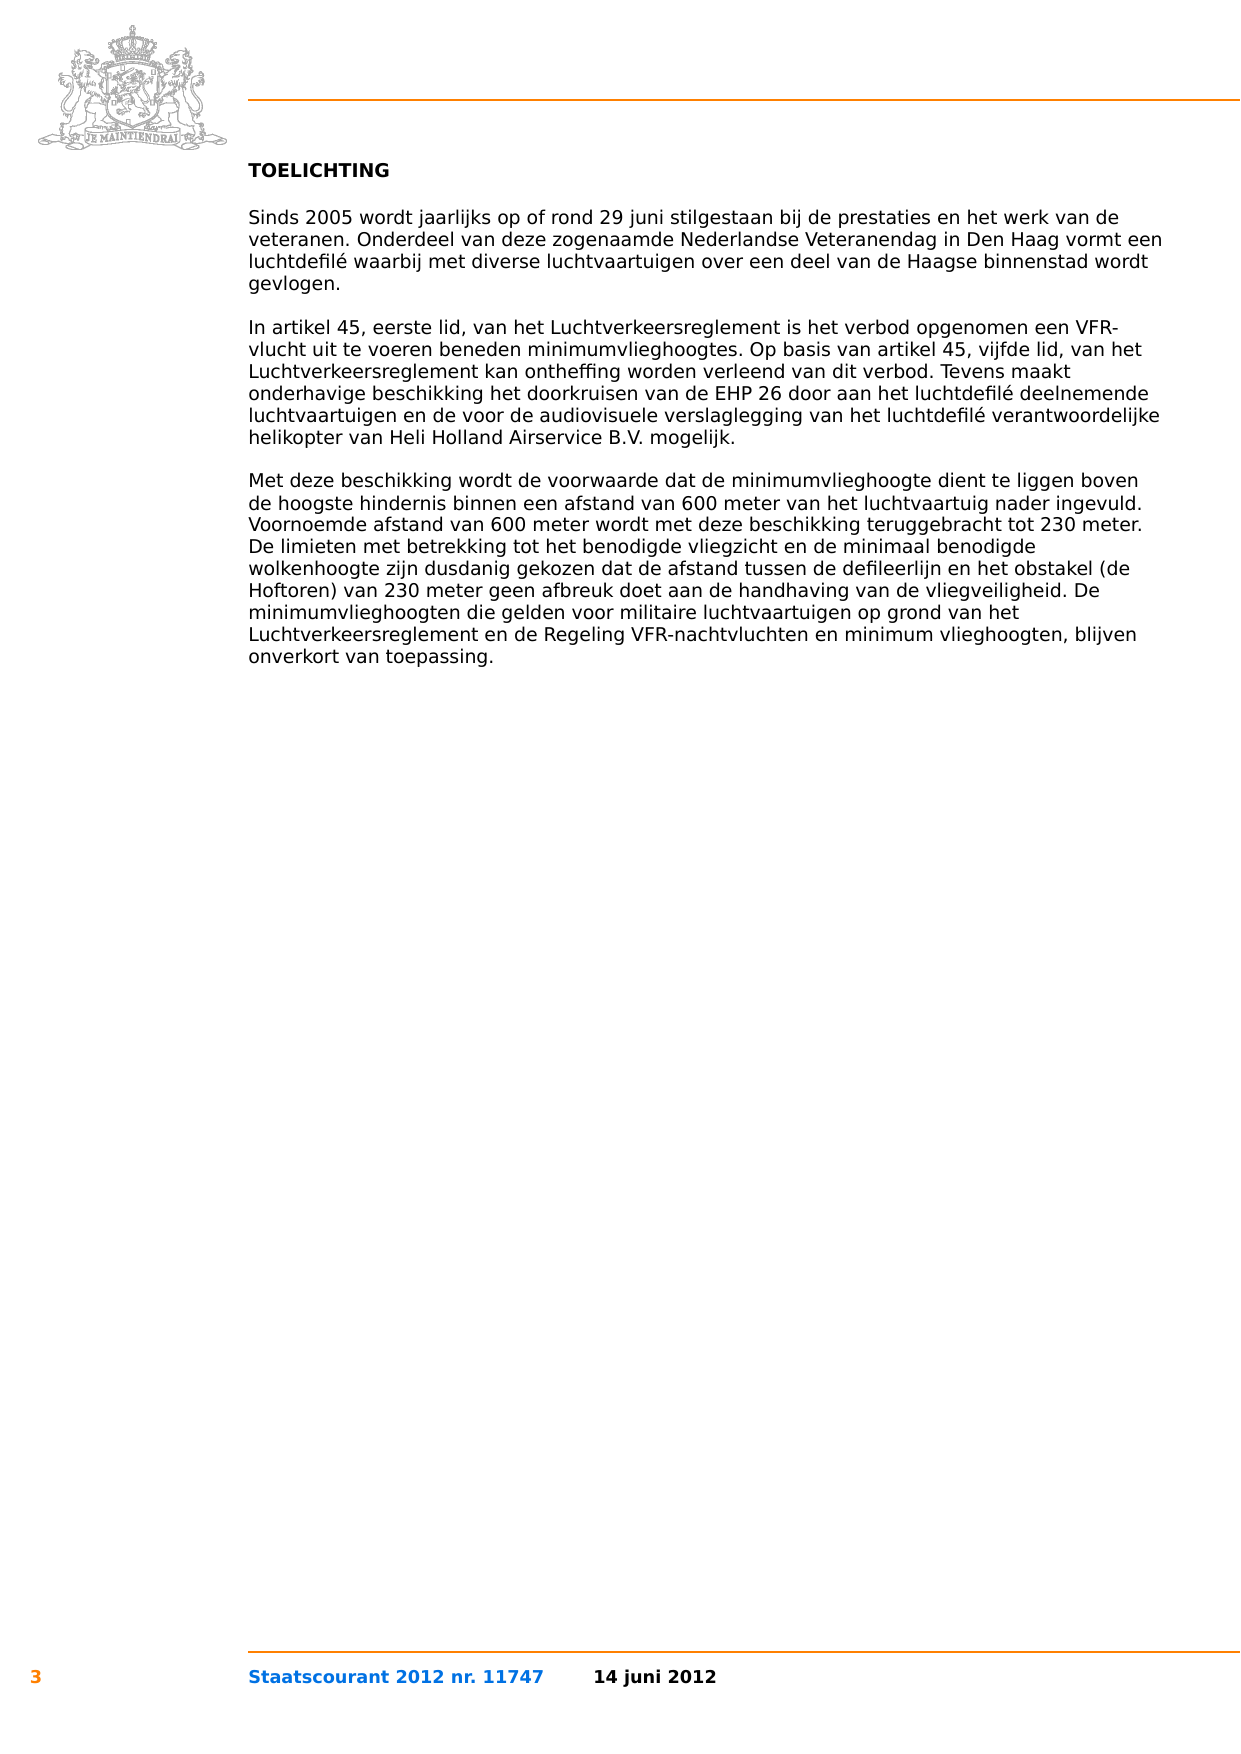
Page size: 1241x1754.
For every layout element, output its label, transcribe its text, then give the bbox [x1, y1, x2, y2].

picture [38, 25, 227, 150]
text Met deze beschikking wordt de voorwaarde dat de minimumvlieghoogte dient te liggen boven de hoogste hindernis binnen een afstand van 600 meter van het luchtvaartuig nader ingevuld. Voornoemde afstand van 600 meter wordt met deze beschikking teruggebracht tot 230 meter. De limieten met betrekking tot het benodigde vliegzicht en de minimaal benodigde wolkenhoogte zijn dusdanig gekozen dat de afstand tussen de defileerlijn en het obstakel (de Hoftoren) van 230 meter geen afbreuk doet aan de handhaving van de vliegveiligheid. De minimumvlieghoogten die gelden voor militaire luchtvaartuigen op grond van het Luchtverkeersreglement en de Regeling VFR-nachtvluchten en minimum vlieghoogten, blijven onverkort van toepassing. [248, 470, 1163, 668]
subtitle TOELICHTING [248, 160, 1163, 182]
text In artikel 45, eerste lid, van het Luchtverkeersreglement is het verbod opgenomen een VFR-vlucht uit te voeren beneden minimumvlieghoogtes. Op basis van artikel 45, vijfde lid, van het Luchtverkeersreglement kan ontheffing worden verleend van dit verbod. Tevens maakt onderhavige beschikking het doorkruisen van de EHP 26 door aan het luchtdefilé deelnemende luchtvaartuigen en de voor de audiovisuele verslaglegging van het luchtdefilé verantwoordelijke helikopter van Heli Holland Airservice B.V. mogelijk. [248, 317, 1163, 448]
text Sinds 2005 wordt jaarlijks op of rond 29 juni stilgestaan bij de prestaties en het werk van de veteranen. Onderdeel van deze zogenaamde Nederlandse Veteranendag in Den Haag vormt een luchtdefilé waarbij met diverse luchtvaartuigen over een deel van de Haagse binnenstad wordt gevlogen. [248, 207, 1163, 295]
